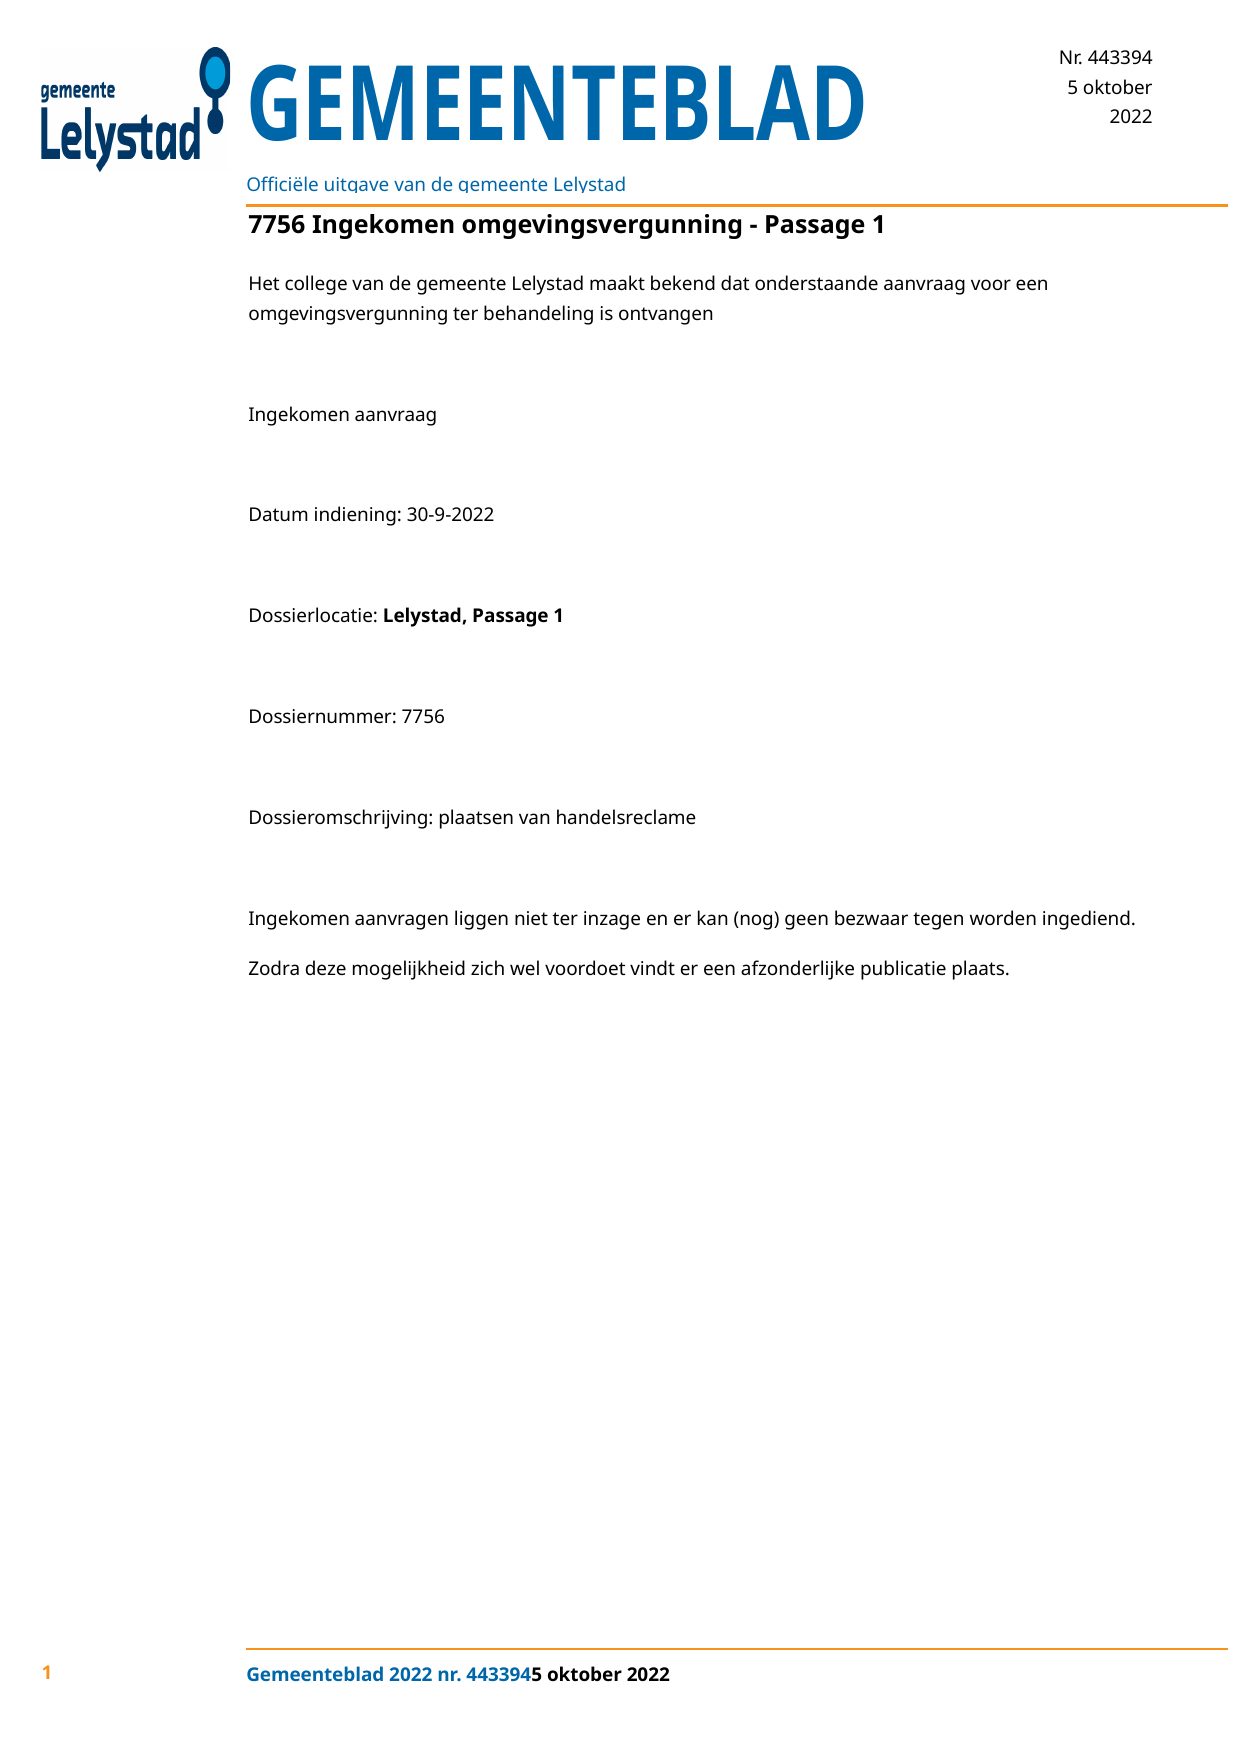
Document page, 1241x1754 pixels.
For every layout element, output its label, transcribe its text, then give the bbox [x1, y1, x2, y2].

text Dossiernummer: 7756 [248, 703, 1152, 729]
text Datum indiening: 30-9-2022 [248, 502, 1152, 527]
text 7756 Ingekomen omgevingsvergunning - Passage 1 [248, 207, 1152, 241]
text Dossieromschrijving: plaatsen van handelsreclame [248, 804, 1152, 830]
text Het college van de gemeente Lelystad maakt bekend dat onderstaande aanvraag voor een omgevingsvergunning ter behandeling is ontvangen [248, 270, 1152, 326]
text Ingekomen aanvragen liggen niet ter inzage en er kan (nog) geen bezwaar tegen worden ingediend. [248, 905, 1152, 931]
text Ingekomen aanvraag [248, 401, 1152, 426]
picture [41, 47, 231, 172]
text Dossierlocatie: Lelystad, Passage 1 [248, 602, 1152, 628]
text Zodra deze mogelijkheid zich wel voordoet vindt er een afzonderlijke publicatie plaats. [248, 955, 1152, 981]
